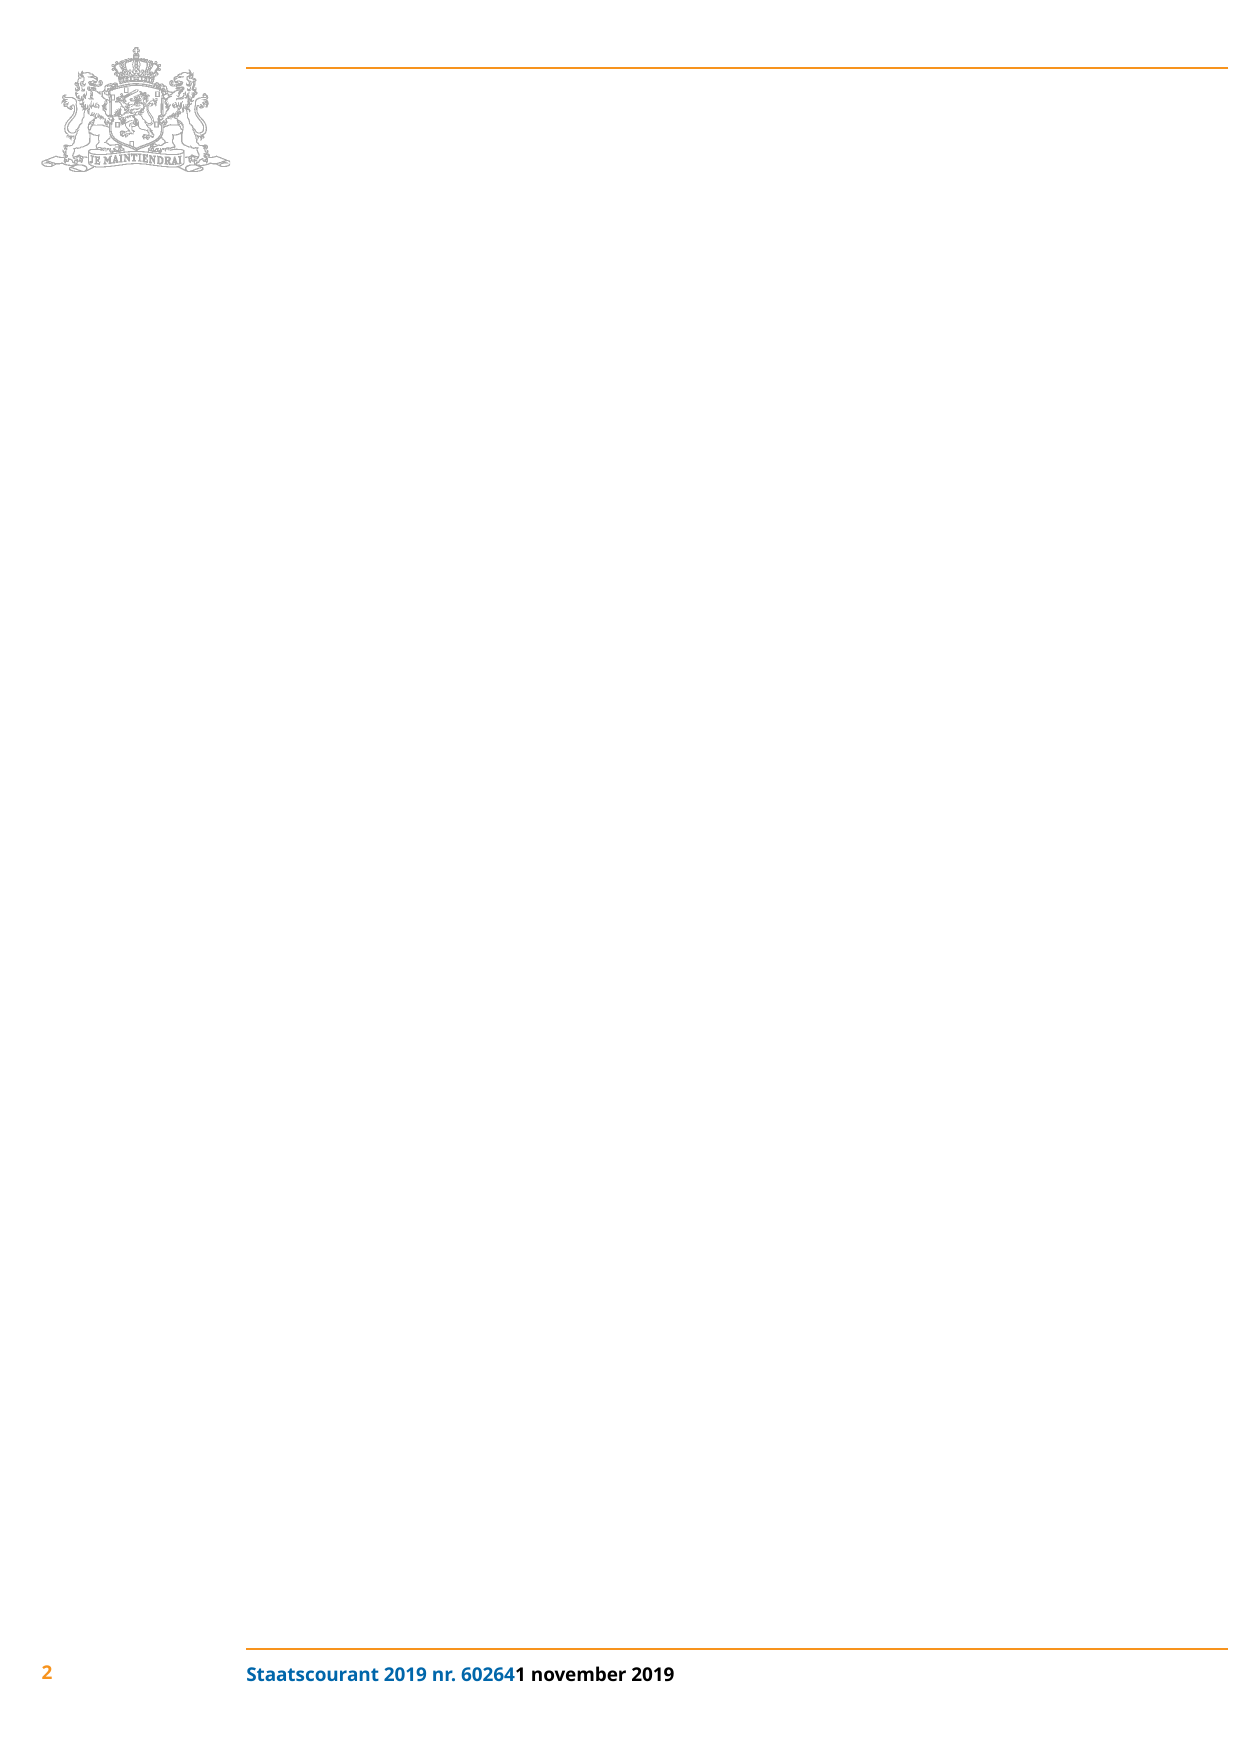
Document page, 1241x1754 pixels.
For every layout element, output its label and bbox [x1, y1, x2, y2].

picture [41, 47, 231, 172]
